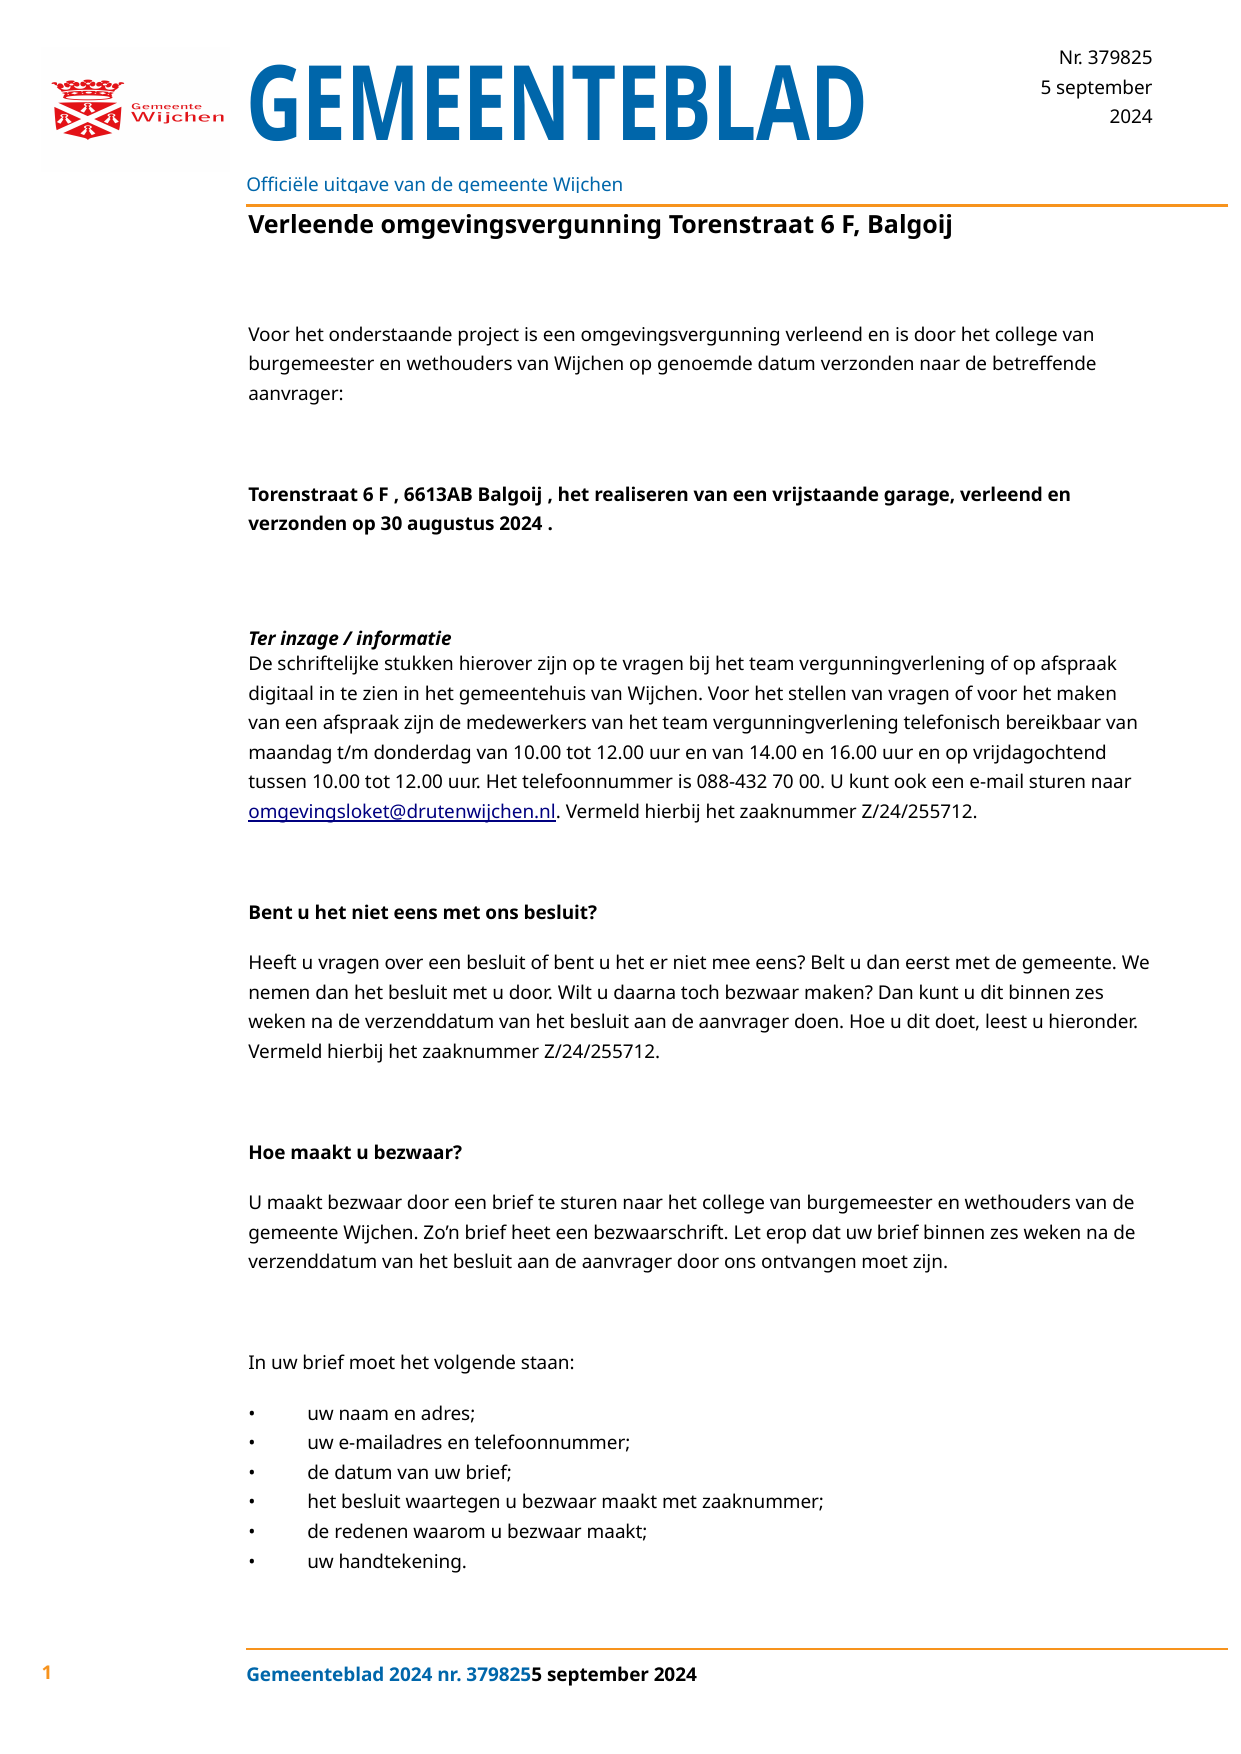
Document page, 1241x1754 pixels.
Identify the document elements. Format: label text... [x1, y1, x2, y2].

text Heeft u vragen over een besluit of bent u het er niet mee eens? Belt u dan eerst met de gemeente. We nemen dan het besluit met u door. Wilt u daarna toch bezwaar maken? Dan kunt u dit binnen zes weken na de verzenddatum van het besluit aan de aanvrager doen. Hoe u dit doet, leest u hieronder. Vermeld hierbij het zaaknummer Z/24/255712. [248, 949, 1152, 1064]
list het besluit waartegen u bezwaar maakt met zaaknummer; [248, 1489, 1152, 1514]
list uw handtekening. [248, 1548, 1152, 1574]
text Ter inzage / informatie [248, 625, 1152, 650]
list de redenen waarom u bezwaar maakt; [248, 1518, 1152, 1544]
list uw e-mailadres en telefoonnummer; [248, 1429, 1152, 1455]
list uw naam en adres; [248, 1400, 1152, 1426]
list de datum van uw brief; [248, 1459, 1152, 1485]
text Voor het onderstaande project is een omgevingsvergunning verleend en is door het college van burgemeester en wethouders van Wijchen op genoemde datum verzonden naar de betreffende aanvrager: [248, 321, 1152, 406]
text Verleende omgevingsvergunning Torenstraat 6 F, Balgoij [248, 207, 1152, 241]
picture [41, 47, 231, 172]
text Hoe maakt u bezwaar? [248, 1139, 1152, 1165]
text Bent u het niet eens met ons besluit? [248, 899, 1152, 925]
text U maakt bezwaar door een brief te sturen naar het college van burgemeester en wethouders van de gemeente Wijchen. Zo’n brief heet een bezwaarschrift. Let erop dat uw brief binnen zes weken na de verzenddatum van het besluit aan de aanvrager door ons ontvangen moet zijn. [248, 1189, 1152, 1274]
text De schriftelijke stukken hierover zijn op te vragen bij het team vergunningverlening of op afspraak digitaal in te zien in het gemeentehuis van Wijchen. Voor het stellen van vragen of voor het maken van een afspraak zijn de medewerkers van het team vergunningverlening telefonisch bereikbaar van maandag t/m donderdag van 10.00 tot 12.00 uur en van 14.00 en 16.00 uur en op vrijdagochtend tussen 10.00 tot 12.00 uur. Het telefoonnummer is 088-432 70 00. U kunt ook een e-mail sturen naar omgevingsloket@drutenwijchen.nl. Vermeld hierbij het zaaknummer Z/24/255712. [248, 650, 1152, 824]
text In uw brief moet het volgende staan: [248, 1349, 1152, 1375]
text Torenstraat 6 F , 6613AB Balgoij , het realiseren van een vrijstaande garage, verleend en verzonden op 30 augustus 2024 . [248, 481, 1152, 536]
